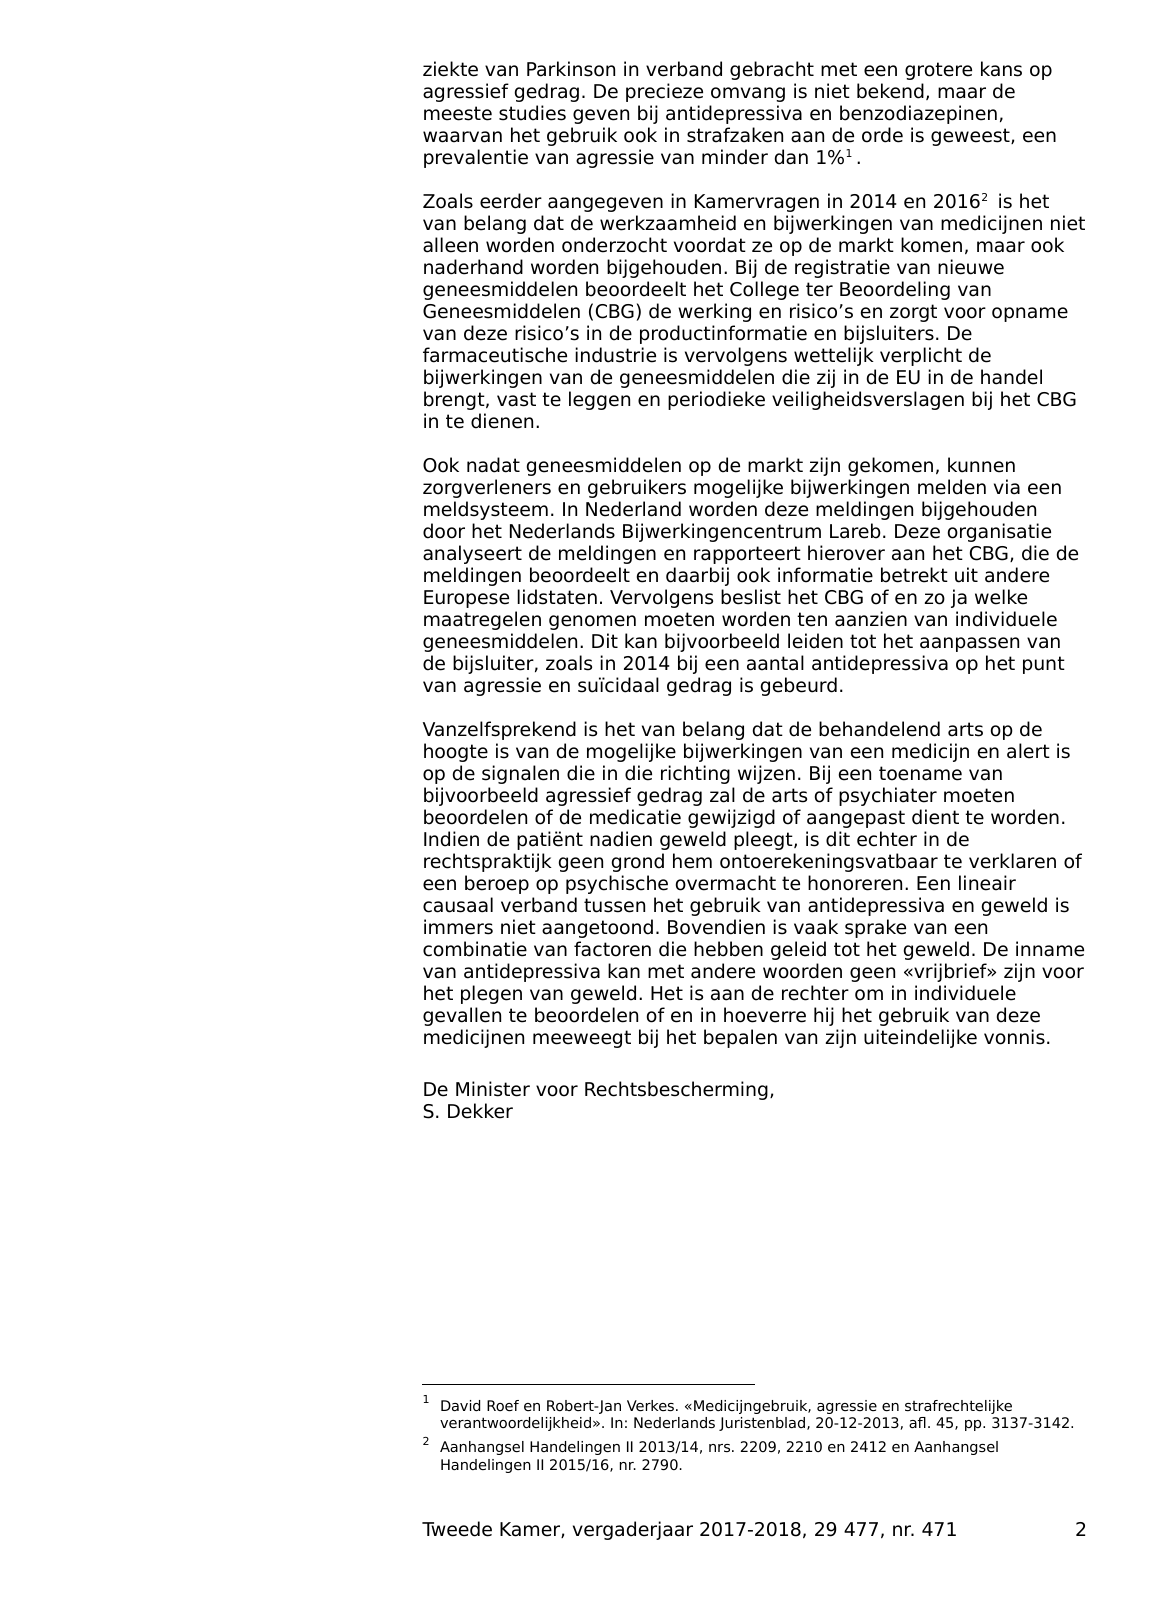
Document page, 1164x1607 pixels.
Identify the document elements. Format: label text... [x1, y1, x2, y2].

text ziekte van Parkinson in verband gebracht met een grotere kans op agressief gedrag. De precieze omvang is niet bekend, maar de meeste studies geven bij antidepressiva en benzodiazepinen, waarvan het gebruik ook in strafzaken aan de orde is geweest, een prevalentie van agressie van minder dan 1%. [422, 59, 1087, 169]
text David Roef en Robert-Jan Verkes. «Medicijngebruik, agressie en strafrechtelijke verantwoordelijkheid». In: Nederlands Juristenblad, 20-12-2013, afl. 45, pp. 3137-3142. [422, 1393, 1087, 1432]
text Vanzelfsprekend is het van belang dat de behandelend arts op de hoogte is van de mogelijke bijwerkingen van een medicijn en alert is op de signalen die in die richting wijzen. Bij een toename van bijvoorbeeld agressief gedrag zal de arts of psychiater moeten beoordelen of de medicatie gewijzigd of aangepast dient te worden. Indien de patiënt nadien geweld pleegt, is dit echter in de rechtspraktijk geen grond hem ontoerekeningsvatbaar te verklaren of een beroep op psychische overmacht te honoreren. Een lineair causaal verband tussen het gebruik van antidepressiva en geweld is immers niet aangetoond. Bovendien is vaak sprake van een combinatie van factoren die hebben geleid tot het geweld. De inname van antidepressiva kan met andere woorden geen «vrijbrief» zijn voor het plegen van geweld. Het is aan de rechter om in individuele gevallen te beoordelen of en in hoeverre hij het gebruik van deze medicijnen meeweegt bij het bepalen van zijn uiteindelijke vonnis. [422, 719, 1087, 1049]
text Zoals eerder aangegeven in Kamervragen in 2014 en 2016 is het van belang dat de werkzaamheid en bijwerkingen van medicijnen niet alleen worden onderzocht voordat ze op de markt komen, maar ook naderhand worden bijgehouden. Bij de registratie van nieuwe geneesmiddelen beoordeelt het College ter Beoordeling van Geneesmiddelen (CBG) de werking en risico’s en zorgt voor opname van deze risico’s in de productinformatie en bijsluiters. De farmaceutische industrie is vervolgens wettelijk verplicht de bijwerkingen van de geneesmiddelen die zij in de EU in de handel brengt, vast te leggen en periodieke veiligheidsverslagen bij het CBG in te dienen. [422, 191, 1087, 433]
text De Minister voor Rechtsbescherming, S. Dekker [422, 1079, 1087, 1123]
text Ook nadat geneesmiddelen op de markt zijn gekomen, kunnen zorgverleners en gebruikers mogelijke bijwerkingen melden via een meldsysteem. In Nederland worden deze meldingen bijgehouden door het Nederlands Bijwerkingencentrum Lareb. Deze organisatie analyseert de meldingen en rapporteert hierover aan het CBG, die de meldingen beoordeelt en daarbij ook informatie betrekt uit andere Europese lidstaten. Vervolgens beslist het CBG of en zo ja welke maatregelen genomen moeten worden ten aanzien van individuele geneesmiddelen. Dit kan bijvoorbeeld leiden tot het aanpassen van de bijsluiter, zoals in 2014 bij een aantal antidepressiva op het punt van agressie en suïcidaal gedrag is gebeurd. [422, 455, 1087, 697]
text Aanhangsel Handelingen II 2013/14, nrs. 2209, 2210 en 2412 en Aanhangsel Handelingen II 2015/16, nr. 2790. [422, 1435, 1087, 1474]
